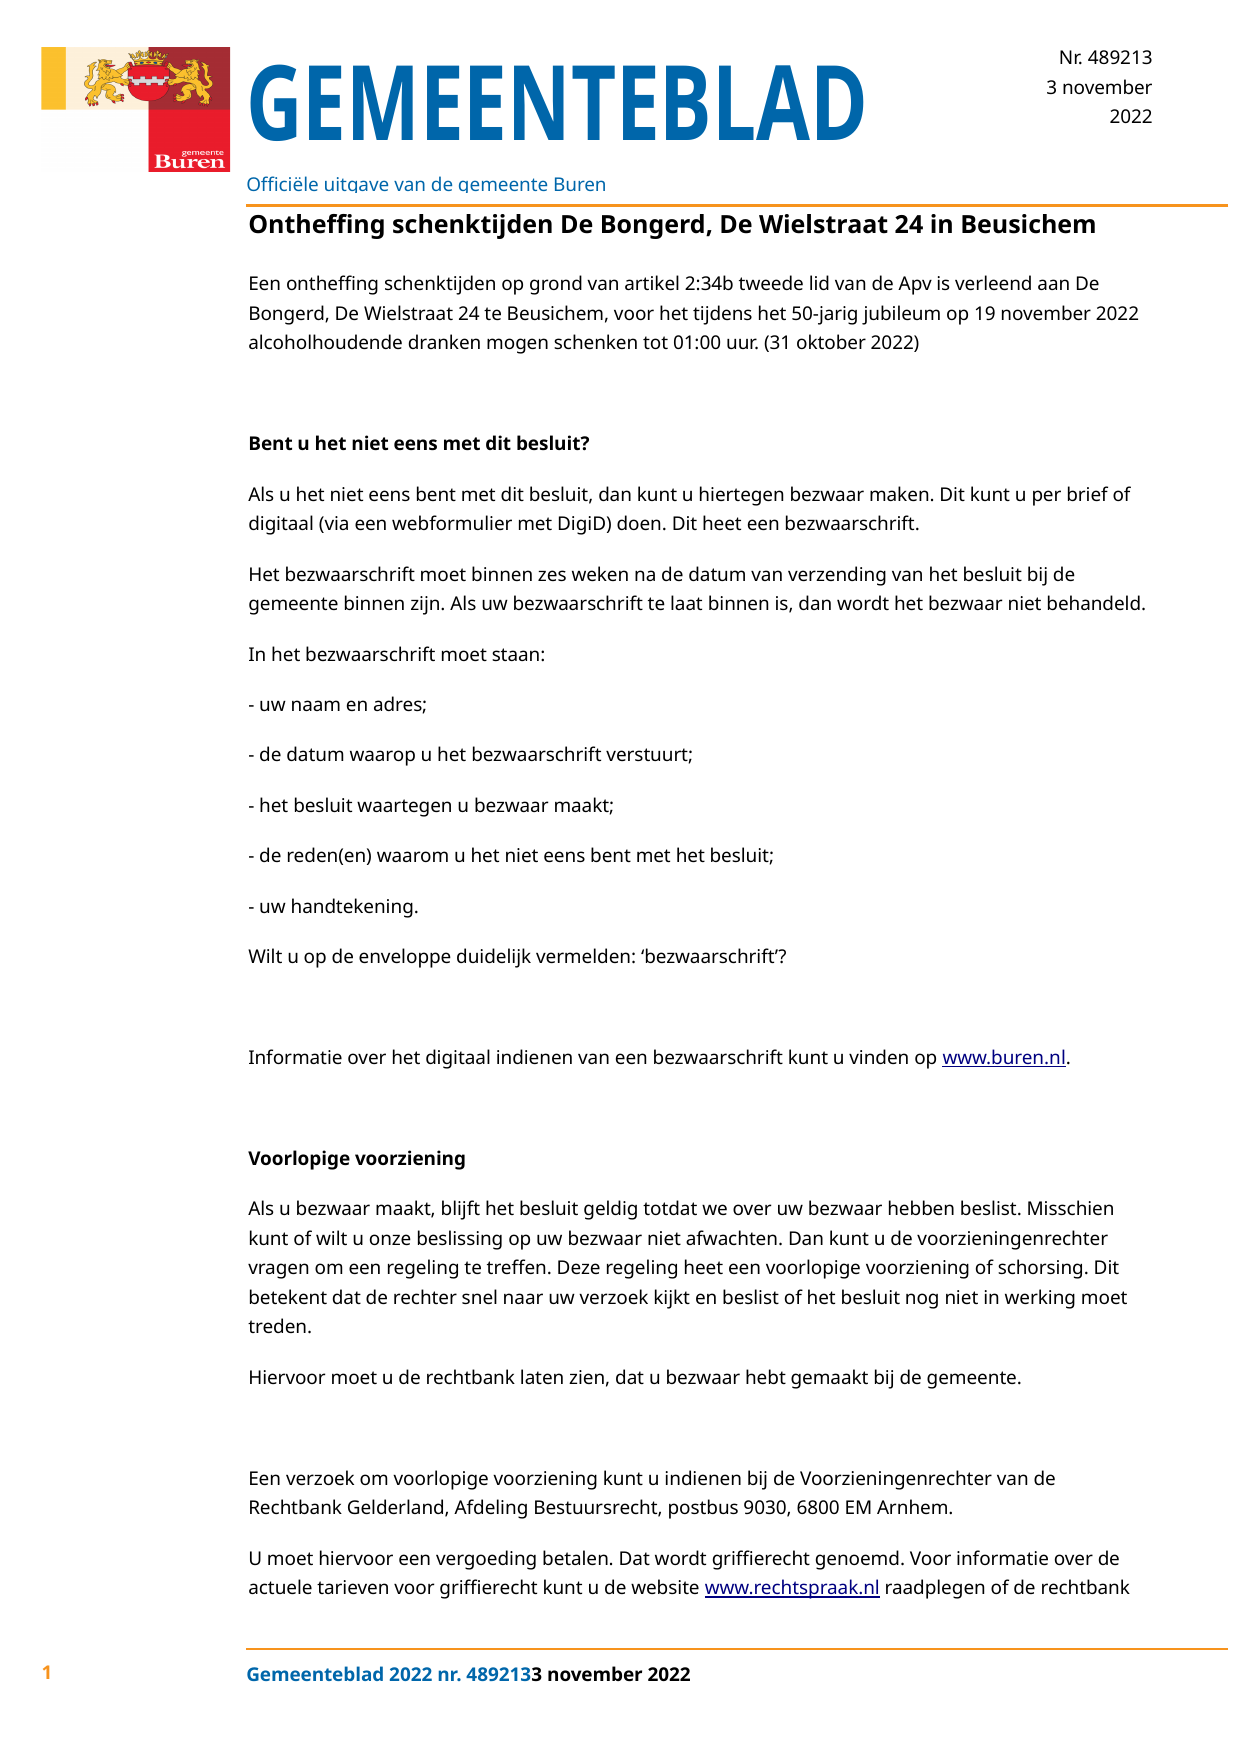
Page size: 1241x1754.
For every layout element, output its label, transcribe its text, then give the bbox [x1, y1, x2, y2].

text Een verzoek om voorlopige voorziening kunt u indienen bij de Voorzieningenrechter van de Rechtbank Gelderland, Afdeling Bestuursrecht, postbus 9030, 6800 EM Arnhem. [248, 1465, 1152, 1520]
text Bent u het niet eens met dit besluit? [248, 430, 1152, 456]
text Ontheffing schenktijden De Bongerd, De Wielstraat 24 in Beusichem [248, 207, 1152, 241]
text Als u bezwaar maakt, blijft het besluit geldig totdat we over uw bezwaar hebben beslist. Misschien kunt of wilt u onze beslissing op uw bezwaar niet afwachten. Dan kunt u de voorzieningenrechter vragen om een regeling te treffen. Deze regeling heet een voorlopige voorziening of schorsing. Dit betekent dat de rechter snel naar uw verzoek kijkt en beslist of het besluit nog niet in werking moet treden. [248, 1195, 1152, 1339]
text - de datum waarop u het bezwaarschrift verstuurt; [248, 742, 1152, 767]
text - het besluit waartegen u bezwaar maakt; [248, 792, 1152, 818]
text U moet hiervoor een vergoeding betalen. Dat wordt griffierecht genoemd. Voor informatie over de actuele tarieven voor griffierecht kunt u de website www.rechtspraak.nl raadplegen of de rechtbank [248, 1545, 1152, 1600]
text Een ontheffing schenktijden op grond van artikel 2:34b tweede lid van de Apv is verleend aan De Bongerd, De Wielstraat 24 te Beusichem, voor het tijdens het 50-jarig jubileum op 19 november 2022 alcoholhoudende dranken mogen schenken tot 01:00 uur. (31 oktober 2022) [248, 270, 1152, 355]
text Het bezwaarschrift moet binnen zes weken na de datum van verzending van het besluit bij de gemeente binnen zijn. Als uw bezwaarschrift te laat binnen is, dan wordt het bezwaar niet behandeld. [248, 561, 1152, 616]
text Wilt u op de enveloppe duidelijk vermelden: ‘bezwaarschrift’? [248, 943, 1152, 969]
text - uw naam en adres; [248, 691, 1152, 717]
picture [41, 47, 231, 172]
text In het bezwaarschrift moet staan: [248, 641, 1152, 666]
text Hiervoor moet u de rechtbank laten zien, dat u bezwaar hebt gemaakt bij de gemeente. [248, 1364, 1152, 1390]
text Voorlopige voorziening [248, 1145, 1152, 1171]
text - de reden(en) waarom u het niet eens bent met het besluit; [248, 842, 1152, 868]
text - uw handtekening. [248, 893, 1152, 918]
text Als u het niet eens bent met dit besluit, dan kunt u hiertegen bezwaar maken. Dit kunt u per brief of digitaal (via een webformulier met DigiD) doen. Dit heet een bezwaarschrift. [248, 481, 1152, 536]
text Informatie over het digitaal indienen van een bezwaarschrift kunt u vinden op www.buren.nl. [248, 1044, 1152, 1070]
